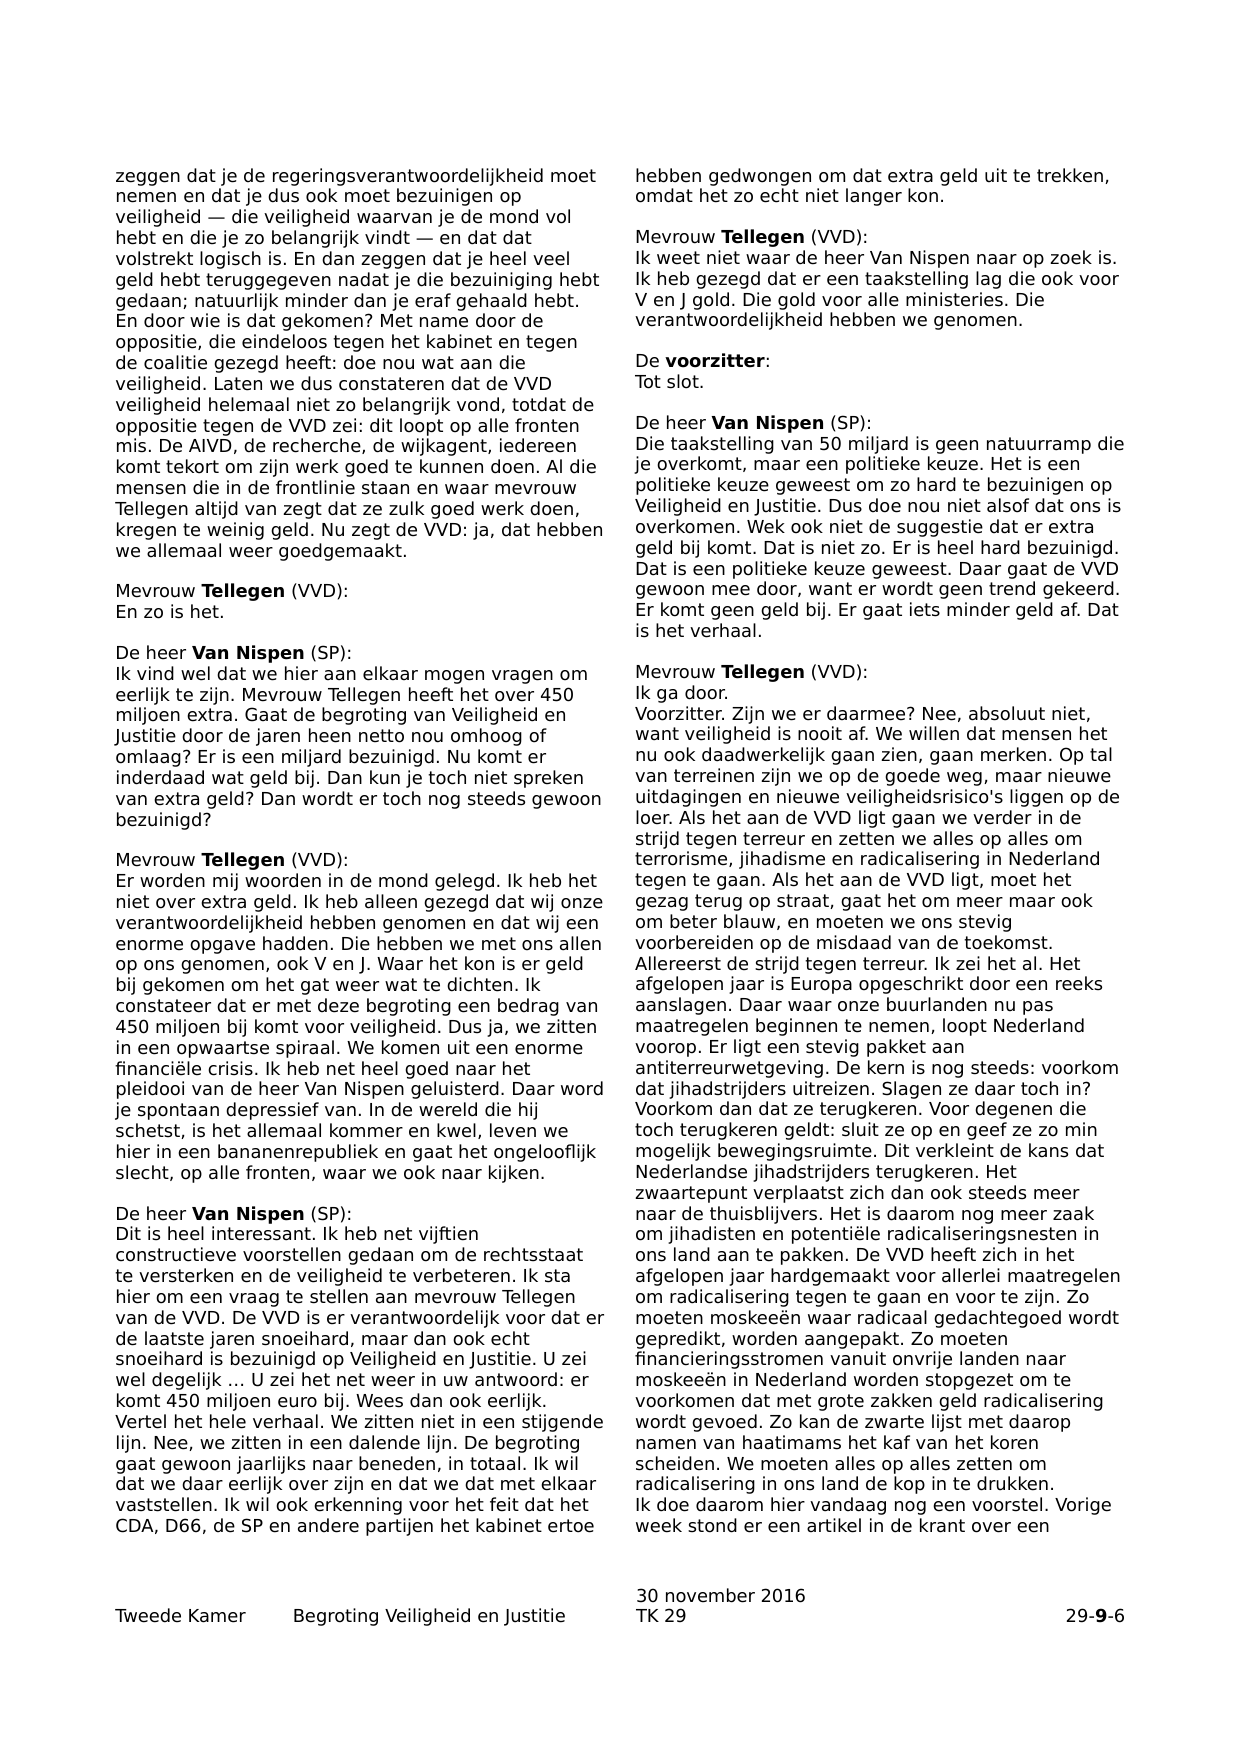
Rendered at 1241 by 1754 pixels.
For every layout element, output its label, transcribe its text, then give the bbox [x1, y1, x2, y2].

text De heer Van Nispen (SP): [635, 413, 1125, 433]
text Mevrouw Tellegen (VVD): [635, 662, 1125, 682]
text Ik ga door. [635, 682, 1125, 703]
text Ik doe daarom hier vandaag nog een voorstel. Vorige week stond er een artikel in de krant over een [635, 1495, 1125, 1537]
text zeggen dat je de regeringsverantwoordelijkheid moet nemen en dat je dus ook moet bezuinigen op veiligheid — die veiligheid waarvan je de mond vol hebt en die je zo belangrijk vindt — en dat dat volstrekt logisch is. En dan zeggen dat je heel veel geld hebt teruggegeven nadat je die bezuiniging hebt gedaan; natuurlijk minder dan je eraf gehaald hebt. En door wie is dat gekomen? Met name door de oppositie, die eindeloos tegen het kabinet en tegen de coalitie gezegd heeft: doe nou wat aan die veiligheid. Laten we dus constateren dat de VVD veiligheid helemaal niet zo belangrijk vond, totdat de oppositie tegen de VVD zei: dit loopt op alle fronten mis. De AIVD, de recherche, de wijkagent, iedereen komt tekort om zijn werk goed te kunnen doen. Al die mensen die in de frontlinie staan en waar mevrouw Tellegen altijd van zegt dat ze zulk goed werk doen, kregen te weinig geld. Nu zegt de VVD: ja, dat hebben we allemaal weer goedgemaakt. [115, 165, 605, 561]
text Er worden mij woorden in de mond gelegd. Ik heb het niet over extra geld. Ik heb alleen gezegd dat wij onze verantwoordelijkheid hebben genomen en dat wij een enorme opgave hadden. Die hebben we met ons allen op ons genomen, ook V en J. Waar het kon is er geld bij gekomen om het gat weer wat te dichten. Ik constateer dat er met deze begroting een bedrag van 450 miljoen bij komt voor veiligheid. Dus ja, we zitten in een opwaartse spiraal. We komen uit een enorme financiële crisis. Ik heb net heel goed naar het pleidooi van de heer Van Nispen geluisterd. Daar word je spontaan depressief van. In de wereld die hij schetst, is het allemaal kommer en kwel, leven we hier in een bananenrepubliek en gaat het ongelooflijk slecht, op alle fronten, waar we ook naar kijken. [115, 871, 605, 1183]
text En zo is het. [115, 602, 605, 623]
text Ik weet niet waar de heer Van Nispen naar op zoek is. Ik heb gezegd dat er een taakstelling lag die ook voor V en J gold. Die gold voor alle ministeries. Die verantwoordelijkheid hebben we genomen. [635, 248, 1125, 331]
text Mevrouw Tellegen (VVD): [115, 581, 605, 602]
text Mevrouw Tellegen (VVD): [635, 227, 1125, 248]
text De voorzitter: [635, 351, 1125, 372]
text hebben gedwongen om dat extra geld uit te trekken, omdat het zo echt niet langer kon. [635, 165, 1125, 207]
text De heer Van Nispen (SP): [115, 1203, 605, 1224]
text De heer Van Nispen (SP): [115, 643, 605, 663]
text Allereerst de strijd tegen terreur. Ik zei het al. Het afgelopen jaar is Europa opgeschrikt door een reeks aanslagen. Daar waar onze buurlanden nu pas maatregelen beginnen te nemen, loopt Nederland voorop. Er ligt een stevig pakket aan antiterreurwetgeving. De kern is nog steeds: voorkom dat jihadstrijders uitreizen. Slagen ze daar toch in? Voorkom dan dat ze terugkeren. Voor degenen die toch terugkeren geldt: sluit ze op en geef ze zo min mogelijk bewegingsruimte. Dit verkleint de kans dat Nederlandse jihadstrijders terugkeren. Het zwaartepunt verplaatst zich dan ook steeds meer naar de thuisblijvers. Het is daarom nog meer zaak om jihadisten en potentiële radicaliseringsnesten in ons land aan te pakken. De VVD heeft zich in het afgelopen jaar hardgemaakt voor allerlei maatregelen om radicalisering tegen te gaan en voor te zijn. Zo moeten moskeeën waar radicaal gedachtegoed wordt gepredikt, worden aangepakt. Zo moeten financieringsstromen vanuit onvrije landen naar moskeeën in Nederland worden stopgezet om te voorkomen dat met grote zakken geld radicalisering wordt gevoed. Zo kan de zwarte lijst met daarop namen van haatimams het kaf van het koren scheiden. We moeten alles op alles zetten om radicalisering in ons land de kop in te drukken. [635, 953, 1125, 1495]
text Ik vind wel dat we hier aan elkaar mogen vragen om eerlijk te zijn. Mevrouw Tellegen heeft het over 450 miljoen extra. Gaat de begroting van Veiligheid en Justitie door de jaren heen netto nou omhoog of omlaag? Er is een miljard bezuinigd. Nu komt er inderdaad wat geld bij. Dan kun je toch niet spreken van extra geld? Dan wordt er toch nog steeds gewoon bezuinigd? [115, 663, 605, 830]
text Mevrouw Tellegen (VVD): [115, 850, 605, 871]
text Die taakstelling van 50 miljard is geen natuurramp die je overkomt, maar een politieke keuze. Het is een politieke keuze geweest om zo hard te bezuinigen op Veiligheid en Justitie. Dus doe nou niet alsof dat ons is overkomen. Wek ook niet de suggestie dat er extra geld bij komt. Dat is niet zo. Er is heel hard bezuinigd. Dat is een politieke keuze geweest. Daar gaat de VVD gewoon mee door, want er wordt geen trend gekeerd. Er komt geen geld bij. Er gaat iets minder geld af. Dat is het verhaal. [635, 433, 1125, 642]
text Tot slot. [635, 372, 1125, 393]
text Voorzitter. Zijn we er daarmee? Nee, absoluut niet, want veiligheid is nooit af. We willen dat mensen het nu ook daadwerkelijk gaan zien, gaan merken. Op tal van terreinen zijn we op de goede weg, maar nieuwe uitdagingen en nieuwe veiligheidsrisico's liggen op de loer. Als het aan de VVD ligt gaan we verder in de strijd tegen terreur en zetten we alles op alles om terrorisme, jihadisme en radicalisering in Nederland tegen te gaan. Als het aan de VVD ligt, moet het gezag terug op straat, gaat het om meer maar ook om beter blauw, en moeten we ons stevig voorbereiden op de misdaad van de toekomst. [635, 703, 1125, 953]
text Dit is heel interessant. Ik heb net vijftien constructieve voorstellen gedaan om de rechtsstaat te versterken en de veiligheid te verbeteren. Ik sta hier om een vraag te stellen aan mevrouw Tellegen van de VVD. De VVD is er verantwoordelijk voor dat er de laatste jaren snoeihard, maar dan ook echt snoeihard is bezuinigd op Veiligheid en Justitie. U zei wel degelijk … U zei het net weer in uw antwoord: er komt 450 miljoen euro bij. Wees dan ook eerlijk. Vertel het hele verhaal. We zitten niet in een stijgende lijn. Nee, we zitten in een dalende lijn. De begroting gaat gewoon jaarlijks naar beneden, in totaal. Ik wil dat we daar eerlijk over zijn en dat we dat met elkaar vaststellen. Ik wil ook erkenning voor het feit dat het CDA, D66, de SP en andere partijen het kabinet ertoe [115, 1224, 605, 1537]
